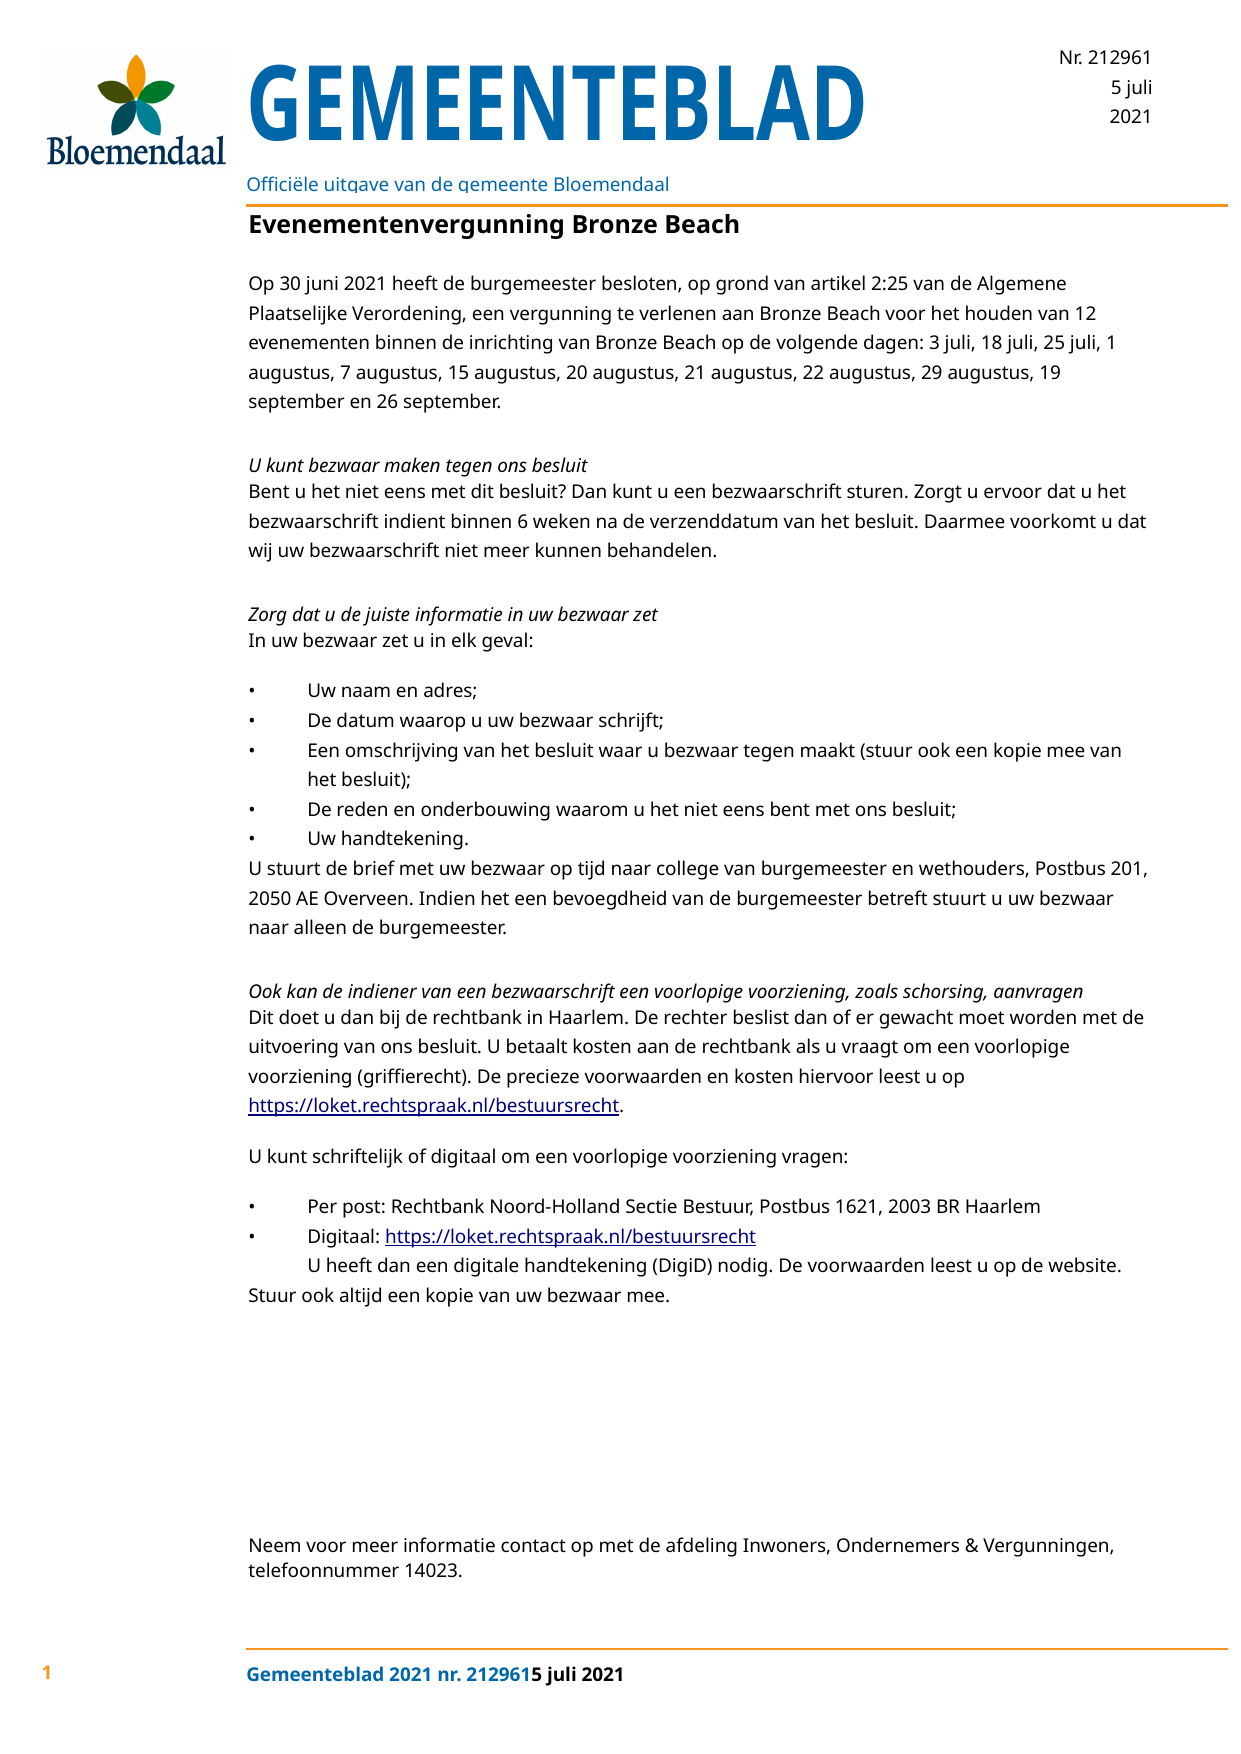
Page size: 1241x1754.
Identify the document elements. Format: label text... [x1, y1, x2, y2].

text Stuur ook altijd een kopie van uw bezwaar mee. [248, 1282, 1152, 1308]
list Een omschrijving van het besluit waar u bezwaar tegen maakt (stuur ook een kopie mee van het besluit); [248, 737, 1152, 792]
text Bent u het niet eens met dit besluit? Dan kunt u een bezwaarschrift sturen. Zorgt u ervoor dat u het bezwaarschrift indient binnen 6 weken na de verzenddatum van het besluit. Daarmee voorkomt u dat wij uw bezwaarschrift niet meer kunnen behandelen. [248, 478, 1152, 563]
text Zorg dat u de juiste informatie in uw bezwaar zet [248, 601, 1152, 627]
text In uw bezwaar zet u in elk geval: [248, 627, 1152, 653]
list Digitaal: https://loket.rechtspraak.nl/bestuursrecht [248, 1223, 1152, 1249]
list U heeft dan een digitale handtekening (DigiD) nodig. De voorwaarden leest u op de website. [248, 1253, 1152, 1278]
text Op 30 juni 2021 heeft de burgemeester besloten, op grond van artikel 2:25 van de Algemene Plaatselijke Verordening, een vergunning te verlenen aan Bronze Beach voor het houden van 12 evenementen binnen de inrichting van Bronze Beach op de volgende dagen: 3 juli, 18 juli, 25 juli, 1 augustus, 7 augustus, 15 augustus, 20 augustus, 21 augustus, 22 augustus, 29 augustus, 19 september en 26 september. [248, 270, 1152, 414]
text U kunt schriftelijk of digitaal om een voorlopige voorziening vragen: [248, 1143, 1152, 1169]
text Dit doet u dan bij de rechtbank in Haarlem. De rechter beslist dan of er gewacht moet worden met de uitvoering van ons besluit. U betaalt kosten aan de rechtbank als u vraagt om een voorlopige voorziening (griffierecht). De precieze voorwaarden en kosten hiervoor leest u op https://loket.rechtspraak.nl/bestuursrecht. [248, 1004, 1152, 1118]
text U stuurt de brief met uw bezwaar op tijd naar college van burgemeester en wethouders, Postbus 201, 2050 AE Overveen. Indien het een bevoegdheid van de burgemeester betreft stuurt u uw bezwaar naar alleen de burgemeester. [248, 855, 1152, 940]
text Evenementenvergunning Bronze Beach [248, 207, 1152, 241]
list De datum waarop u uw bezwaar schrijft; [248, 707, 1152, 733]
list De reden en onderbouwing waarom u het niet eens bent met ons besluit; [248, 796, 1152, 822]
list Per post: Rechtbank Noord-Holland Sectie Bestuur, Postbus 1621, 2003 BR Haarlem [248, 1193, 1152, 1219]
list Uw naam en adres; [248, 678, 1152, 703]
text Neem voor meer informatie contact op met de afdeling Inwoners, Ondernemers & Vergunningen, telefoonnummer 14023. [248, 1532, 1152, 1583]
text Ook kan de indiener van een bezwaarschrift een voorlopige voorziening, zoals schorsing, aanvragen [248, 978, 1152, 1004]
text U kunt bezwaar maken tegen ons besluit [248, 453, 1152, 478]
picture [41, 47, 231, 172]
list Uw handtekening. [248, 826, 1152, 851]
